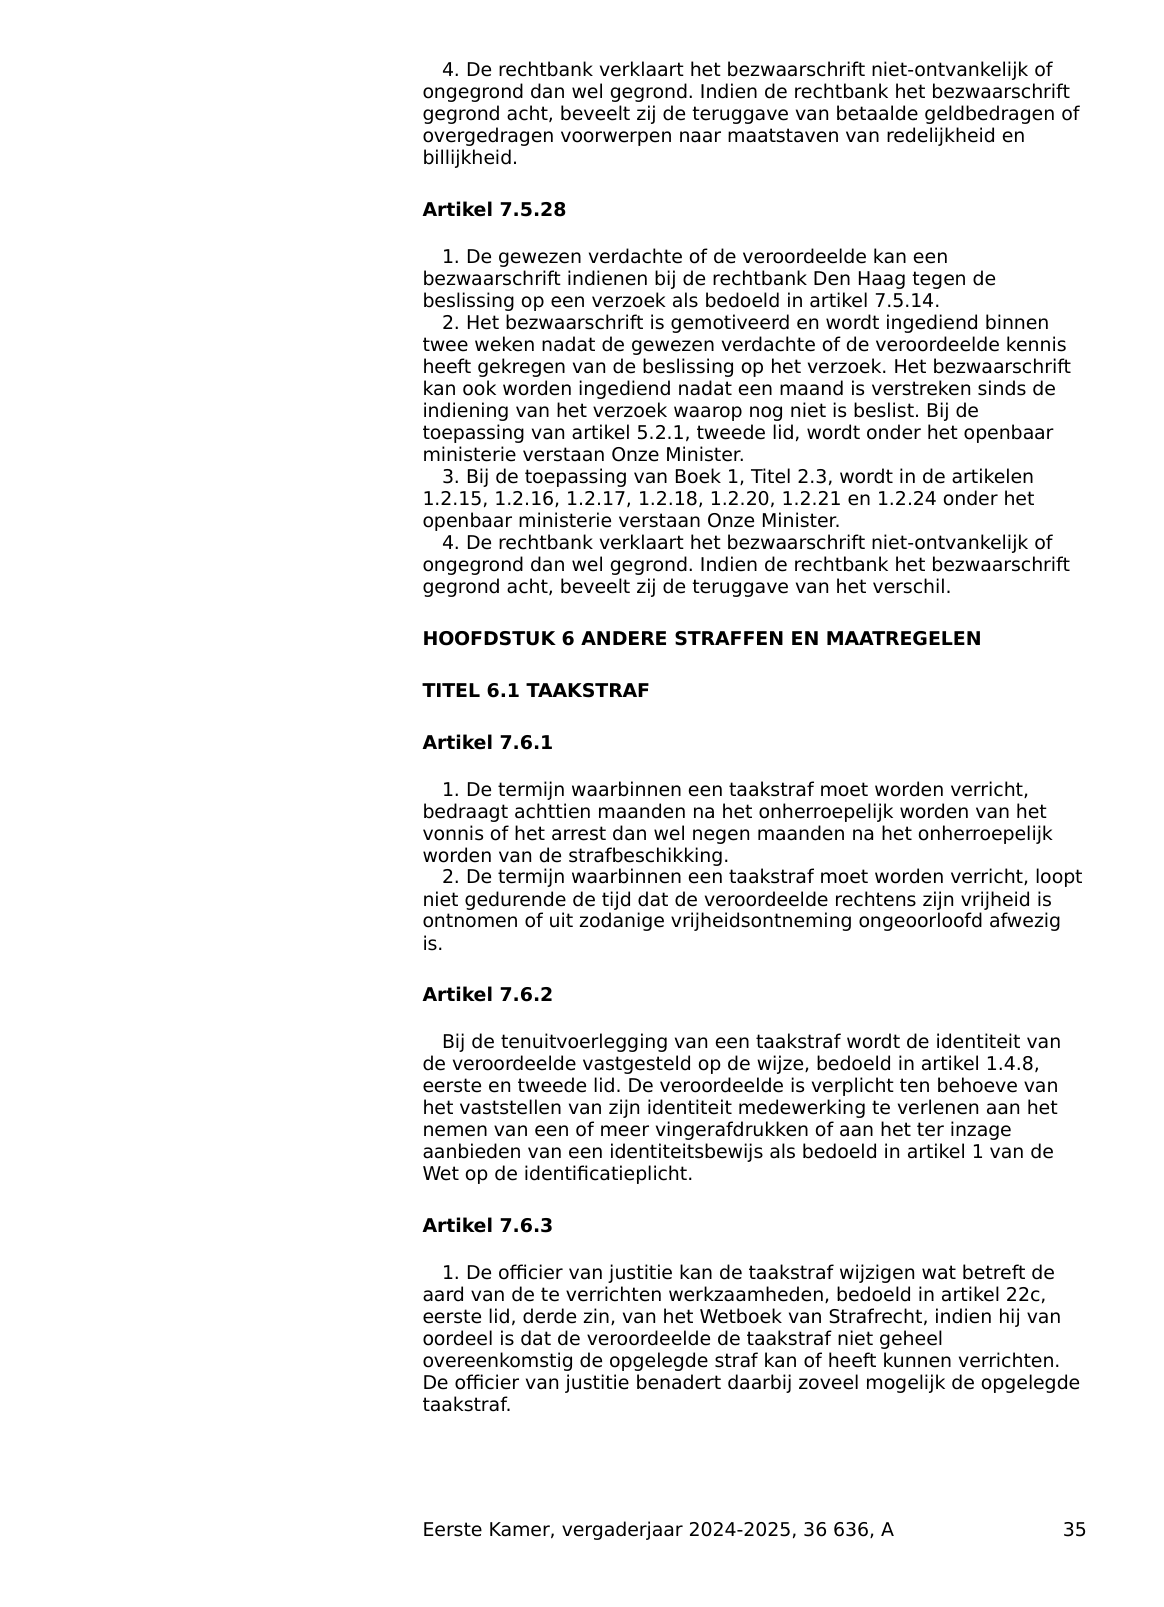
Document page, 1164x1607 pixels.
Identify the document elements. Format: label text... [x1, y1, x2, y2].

text 4. De rechtbank verklaart het bezwaarschrift niet-ontvankelijk of ongegrond dan wel gegrond. Indien de rechtbank het bezwaarschrift gegrond acht, beveelt zij de teruggave van betaalde geldbedragen of overgedragen voorwerpen naar maatstaven van redelijkheid en billijkheid. [422, 59, 1087, 169]
subtitle Artikel 7.5.28 [422, 199, 1087, 221]
subtitle TITEL 6.1 TAAKSTRAF [422, 679, 1087, 702]
text 4. De rechtbank verklaart het bezwaarschrift niet-ontvankelijk of ongegrond dan wel gegrond. Indien de rechtbank het bezwaarschrift gegrond acht, beveelt zij de teruggave van het verschil. [422, 532, 1087, 598]
text 1. De gewezen verdachte of de veroordeelde kan een bezwaarschrift indienen bij de rechtbank Den Haag tegen de beslissing op een verzoek als bedoeld in artikel 7.5.14. [422, 246, 1087, 312]
text 2. De termijn waarbinnen een taakstraf moet worden verricht, loopt niet gedurende de tijd dat de veroordeelde rechtens zijn vrijheid is ontnomen of uit zodanige vrijheidsontneming ongeoorloofd afwezig is. [422, 866, 1087, 954]
subtitle Artikel 7.6.3 [422, 1215, 1087, 1237]
text 2. Het bezwaarschrift is gemotiveerd en wordt ingediend binnen twee weken nadat de gewezen verdachte of de veroordeelde kennis heeft gekregen van de beslissing op het verzoek. Het bezwaarschrift kan ook worden ingediend nadat een maand is verstreken sinds de indiening van het verzoek waarop nog niet is beslist. Bij de toepassing van artikel 5.2.1, tweede lid, wordt onder het openbaar ministerie verstaan Onze Minister. [422, 312, 1087, 466]
text 1. De termijn waarbinnen een taakstraf moet worden verricht, bedraagt achttien maanden na het onherroepelijk worden van het vonnis of het arrest dan wel negen maanden na het onherroepelijk worden van de strafbeschikking. [422, 778, 1087, 866]
text 1. De officier van justitie kan de taakstraf wijzigen wat betreft de aard van de te verrichten werkzaamheden, bedoeld in artikel 22c, eerste lid, derde zin, van het Wetboek van Strafrecht, indien hij van oordeel is dat de veroordeelde de taakstraf niet geheel overeenkomstig de opgelegde straf kan of heeft kunnen verrichten. De officier van justitie benadert daarbij zoveel mogelijk de opgelegde taakstraf. [422, 1262, 1087, 1416]
subtitle HOOFDSTUK 6 ANDERE STRAFFEN EN MAATREGELEN [422, 628, 1087, 649]
subtitle Artikel 7.6.1 [422, 732, 1087, 753]
text 3. Bij de toepassing van Boek 1, Titel 2.3, wordt in de artikelen 1.2.15, 1.2.16, 1.2.17, 1.2.18, 1.2.20, 1.2.21 en 1.2.24 onder het openbaar ministerie verstaan Onze Minister. [422, 466, 1087, 532]
subtitle Artikel 7.6.2 [422, 984, 1087, 1006]
text Bij de tenuitvoerlegging van een taakstraf wordt de identiteit van de veroordeelde vastgesteld op de wijze, bedoeld in artikel 1.4.8, eerste en tweede lid. De veroordeelde is verplicht ten behoeve van het vaststellen van zijn identiteit medewerking te verlenen aan het nemen van een of meer vingerafdrukken of aan het ter inzage aanbieden van een identiteitsbewijs als bedoeld in artikel 1 van de Wet op de identificatieplicht. [422, 1031, 1087, 1185]
